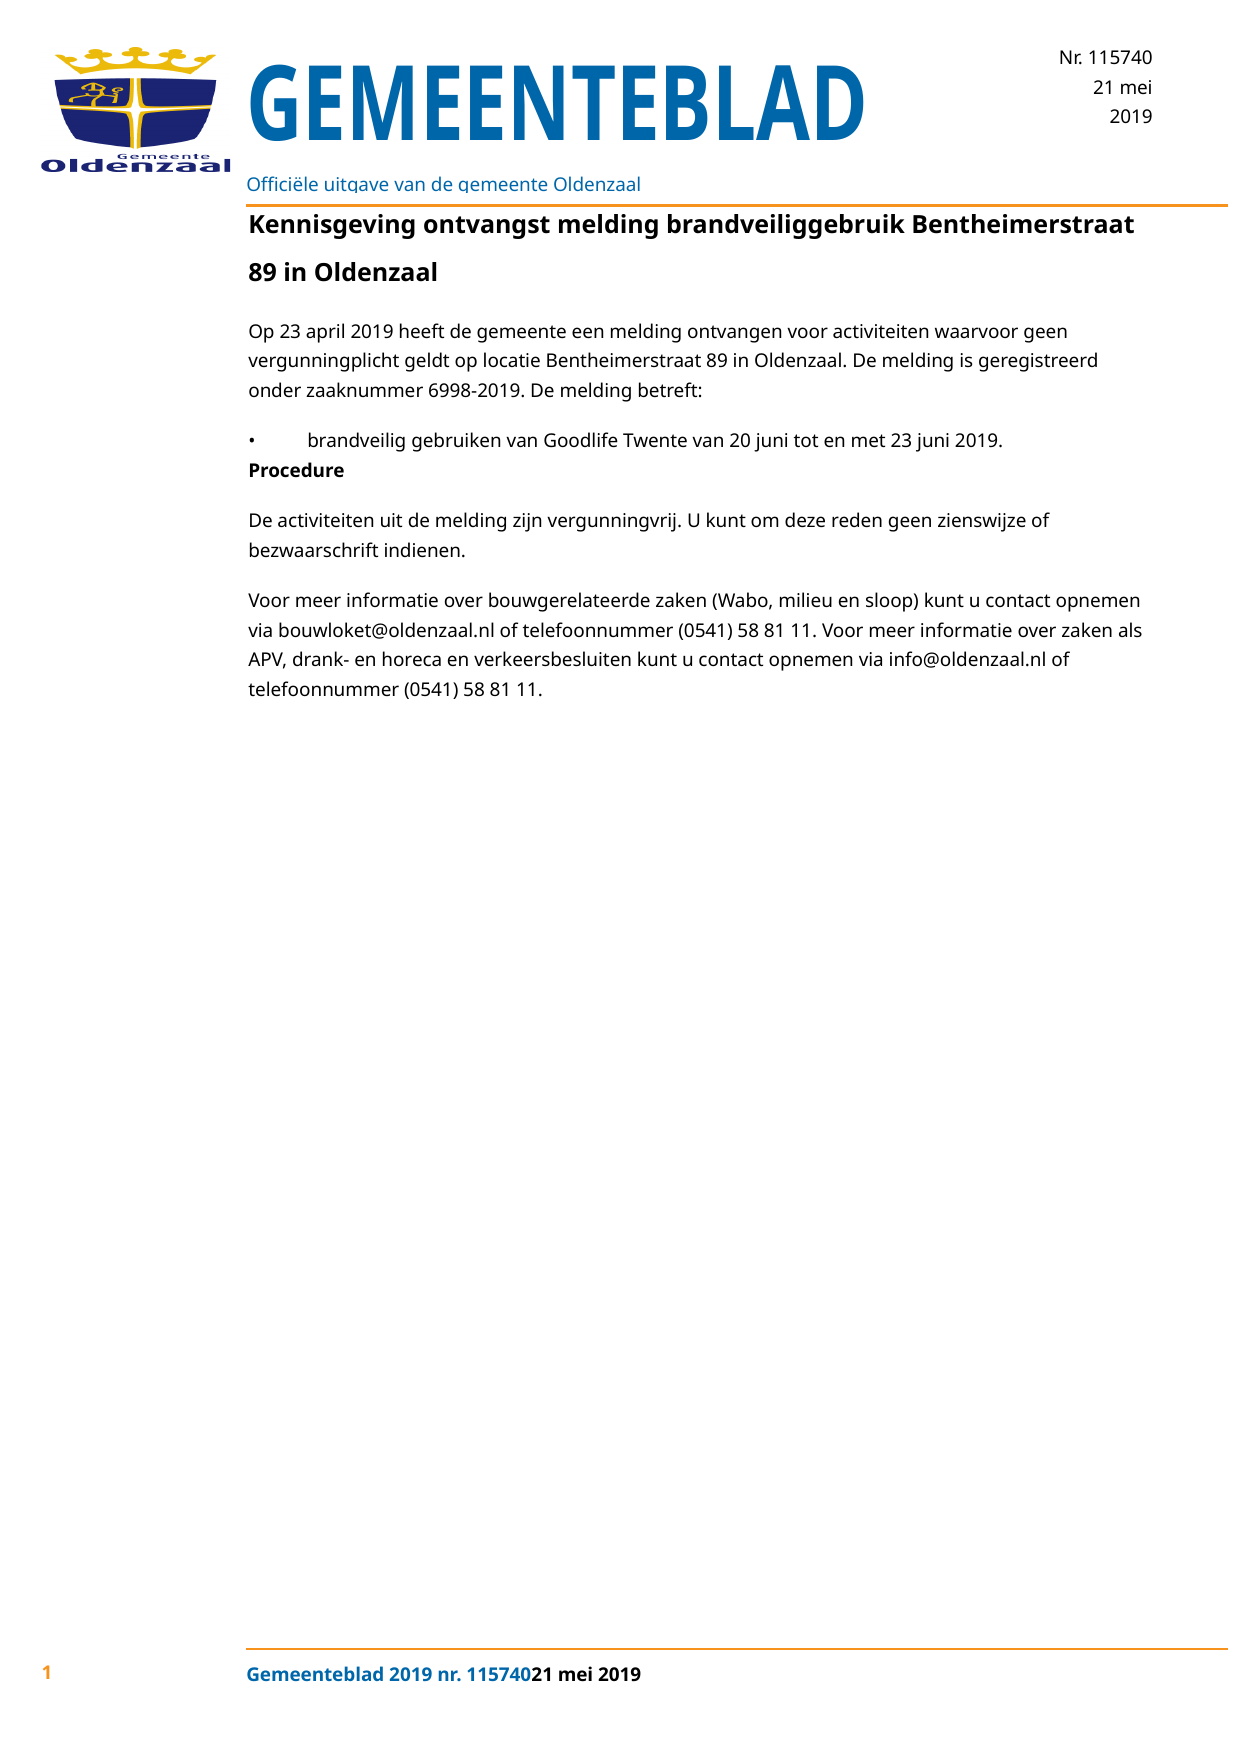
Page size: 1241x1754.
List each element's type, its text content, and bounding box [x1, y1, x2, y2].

text Kennisgeving ontvangst melding brandveiliggebruik Bentheimerstraat 89 in Oldenzaal [248, 207, 1152, 288]
text Voor meer informatie over bouwgerelateerde zaken (Wabo, milieu en sloop) kunt u contact opnemen via bouwloket@oldenzaal.nl of telefoonnummer (0541) 58 81 11. Voor meer informatie over zaken als APV, drank- en horeca en verkeersbesluiten kunt u contact opnemen via info@oldenzaal.nl of telefoonnummer (0541) 58 81 11. [248, 587, 1152, 702]
list brandveilig gebruiken van Goodlife Twente van 20 juni tot en met 23 juni 2019. [248, 427, 1152, 453]
picture [41, 47, 231, 172]
text De activiteiten uit de melding zijn vergunningvrij. U kunt om deze reden geen zienswijze of bezwaarschrift indienen. [248, 507, 1152, 563]
text Op 23 april 2019 heeft de gemeente een melding ontvangen voor activiteiten waarvoor geen vergunningplicht geldt op locatie Bentheimerstraat 89 in Oldenzaal. De melding is geregistreerd onder zaaknummer 6998-2019. De melding betreft: [248, 318, 1152, 403]
text Procedure [248, 457, 1152, 483]
